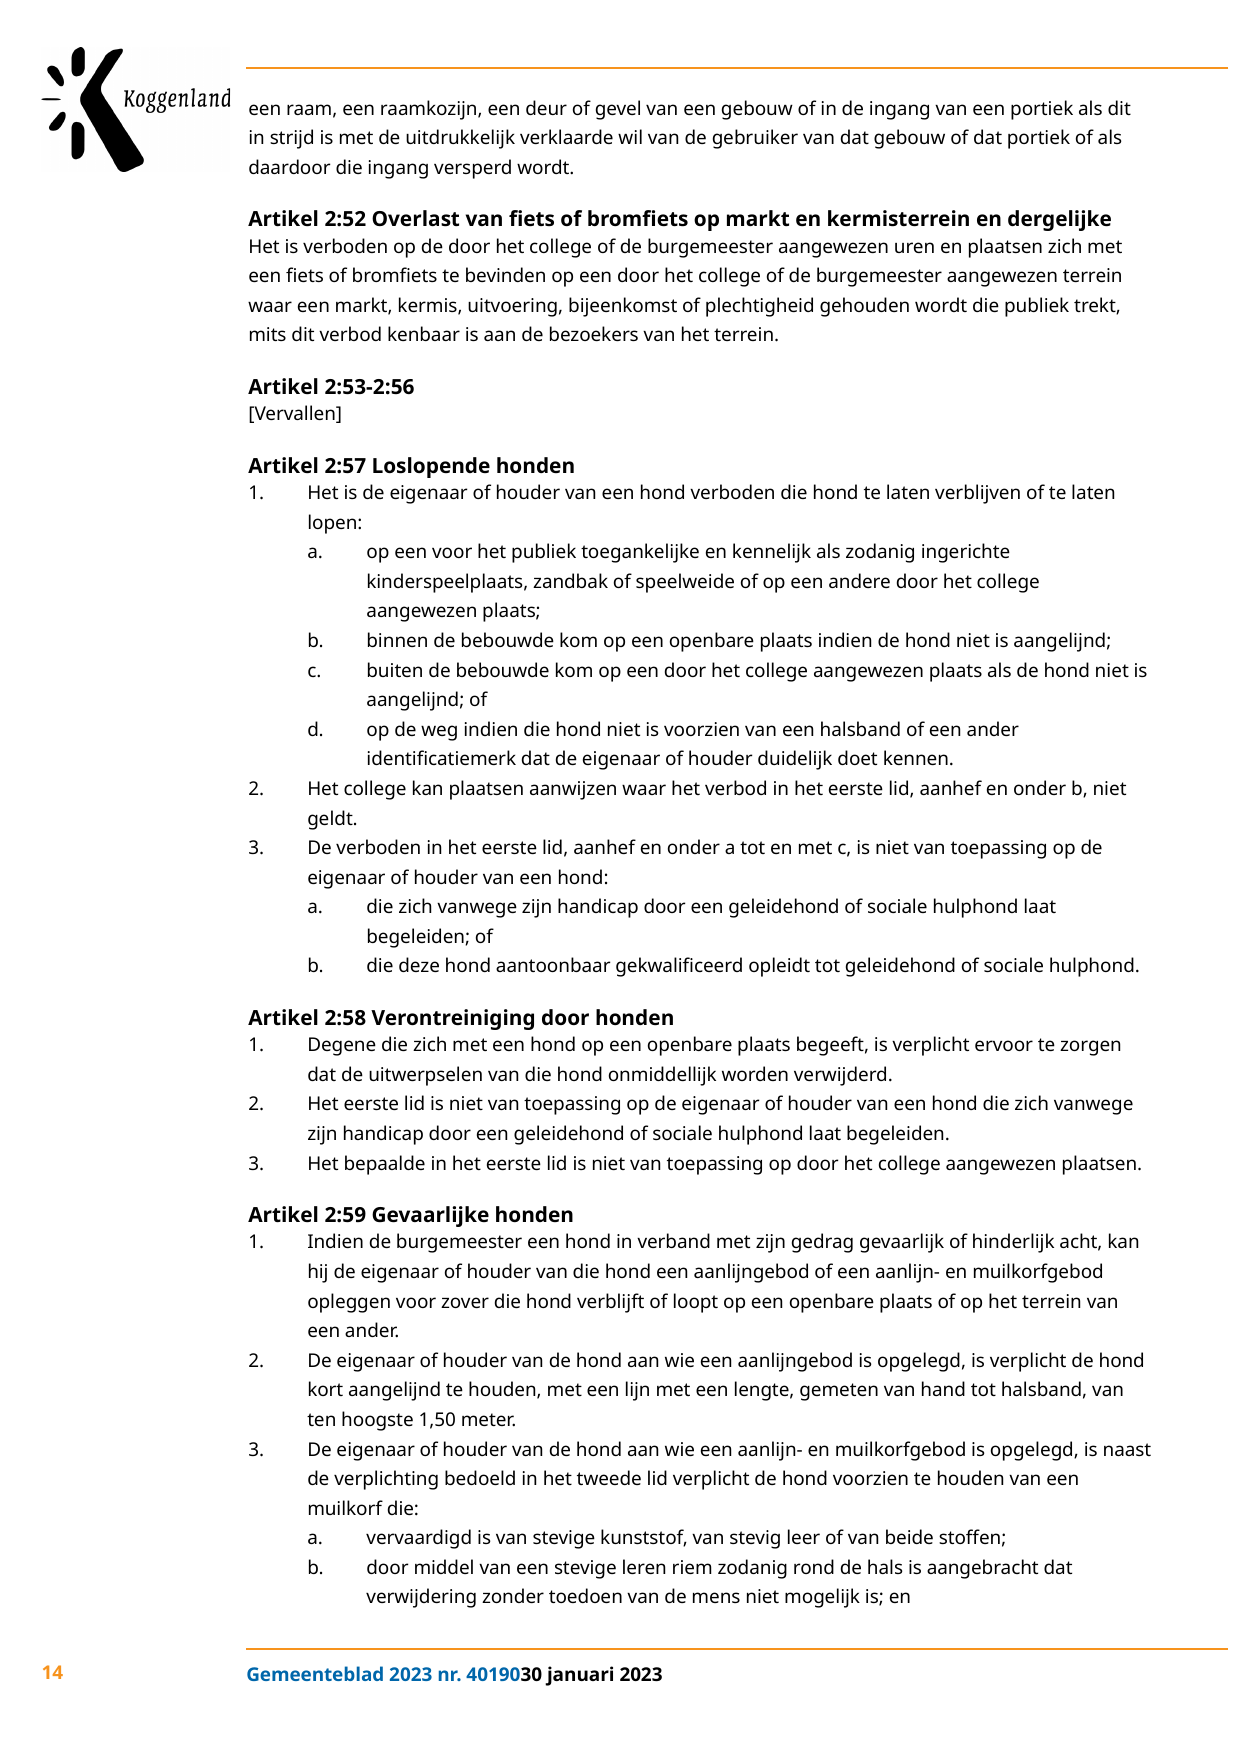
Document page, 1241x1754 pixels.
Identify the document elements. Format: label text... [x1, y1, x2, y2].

list Het college kan plaatsen aanwijzen waar het verbod in het eerste lid, aanhef en onder b, niet geldt. [248, 775, 1152, 830]
list Het eerste lid is niet van toepassing op de eigenaar of houder van een hond die zich vanwege zijn handicap door een geleidehond of sociale hulphond laat begeleiden. [248, 1091, 1152, 1146]
list Het is de eigenaar of houder van een hond verboden die hond te laten verblijven of te laten lopen: [248, 479, 1152, 534]
list die deze hond aantoonbaar gekwalificeerd opleidt tot geleidehond of sociale hulphond. [307, 953, 1152, 978]
list door middel van een stevige leren riem zodanig rond de hals is aangebracht dat verwijdering zonder toedoen van de mens niet mogelijk is; en [307, 1554, 1152, 1609]
list vervaardigd is van stevige kunststof, van stevig leer of van beide stoffen; [307, 1524, 1152, 1550]
text een raam, een raamkozijn, een deur of gevel van een gebouw of in de ingang van een portiek als dit in strijd is met de uitdrukkelijk verklaarde wil van de gebruiker van dat gebouw of dat portiek of als daardoor die ingang versperd wordt. [248, 95, 1152, 180]
text Artikel 2:59 Gevaarlijke honden [248, 1200, 1152, 1229]
list De verboden in het eerste lid, aanhef en onder a tot en met c, is niet van toepassing op de eigenaar of houder van een hond: [248, 834, 1152, 889]
list buiten de bebouwde kom op een door het college aangewezen plaats als de hond niet is aangelijnd; of [307, 657, 1152, 712]
list Het bepaalde in het eerste lid is niet van toepassing op door het college aangewezen plaatsen. [248, 1150, 1152, 1176]
list binnen de bebouwde kom op een openbare plaats indien de hond niet is aangelijnd; [307, 627, 1152, 653]
list De eigenaar of houder van de hond aan wie een aanlijngebod is opgelegd, is verplicht de hond kort aangelijnd te houden, met een lijn met een lengte, gemeten van hand tot halsband, van ten hoogste 1,50 meter. [248, 1347, 1152, 1432]
list op een voor het publiek toegankelijke en kennelijk als zodanig ingerichte kinderspeelplaats, zandbak of speelweide of op een andere door het college aangewezen plaats; [307, 538, 1152, 623]
list die zich vanwege zijn handicap door een geleidehond of sociale hulphond laat begeleiden; of [307, 893, 1152, 949]
text [Vervallen] [248, 400, 1152, 426]
list op de weg indien die hond niet is voorzien van een halsband of een ander identificatiemerk dat de eigenaar of houder duidelijk doet kennen. [307, 716, 1152, 771]
picture [41, 47, 231, 172]
text Het is verboden op de door het college of de burgemeester aangewezen uren en plaatsen zich met een fiets of bromfiets te bevinden op een door het college of de burgemeester aangewezen terrein waar een markt, kermis, uitvoering, bijeenkomst of plechtigheid gehouden wordt die publiek trekt, mits dit verbod kenbaar is aan de bezoekers van het terrein. [248, 233, 1152, 347]
list Indien de burgemeester een hond in verband met zijn gedrag gevaarlijk of hinderlijk acht, kan hij de eigenaar of houder van die hond een aanlijngebod of een aanlijn- en muilkorfgebod opleggen voor zover die hond verblijft of loopt op een openbare plaats of op het terrein van een ander. [248, 1229, 1152, 1343]
list Degene die zich met een hond op een openbare plaats begeeft, is verplicht ervoor te zorgen dat de uitwerpselen van die hond onmiddellijk worden verwijderd. [248, 1031, 1152, 1087]
text Artikel 2:58 Verontreiniging door honden [248, 1003, 1152, 1031]
text Artikel 2:53-2:56 [248, 372, 1152, 400]
list De eigenaar of houder van de hond aan wie een aanlijn- en muilkorfgebod is opgelegd, is naast de verplichting bedoeld in het tweede lid verplicht de hond voorzien te houden van een muilkorf die: [248, 1436, 1152, 1521]
text Artikel 2:52 Overlast van fiets of bromfiets op markt en kermisterrein en dergelijke [248, 204, 1152, 233]
text Artikel 2:57 Loslopende honden [248, 451, 1152, 479]
